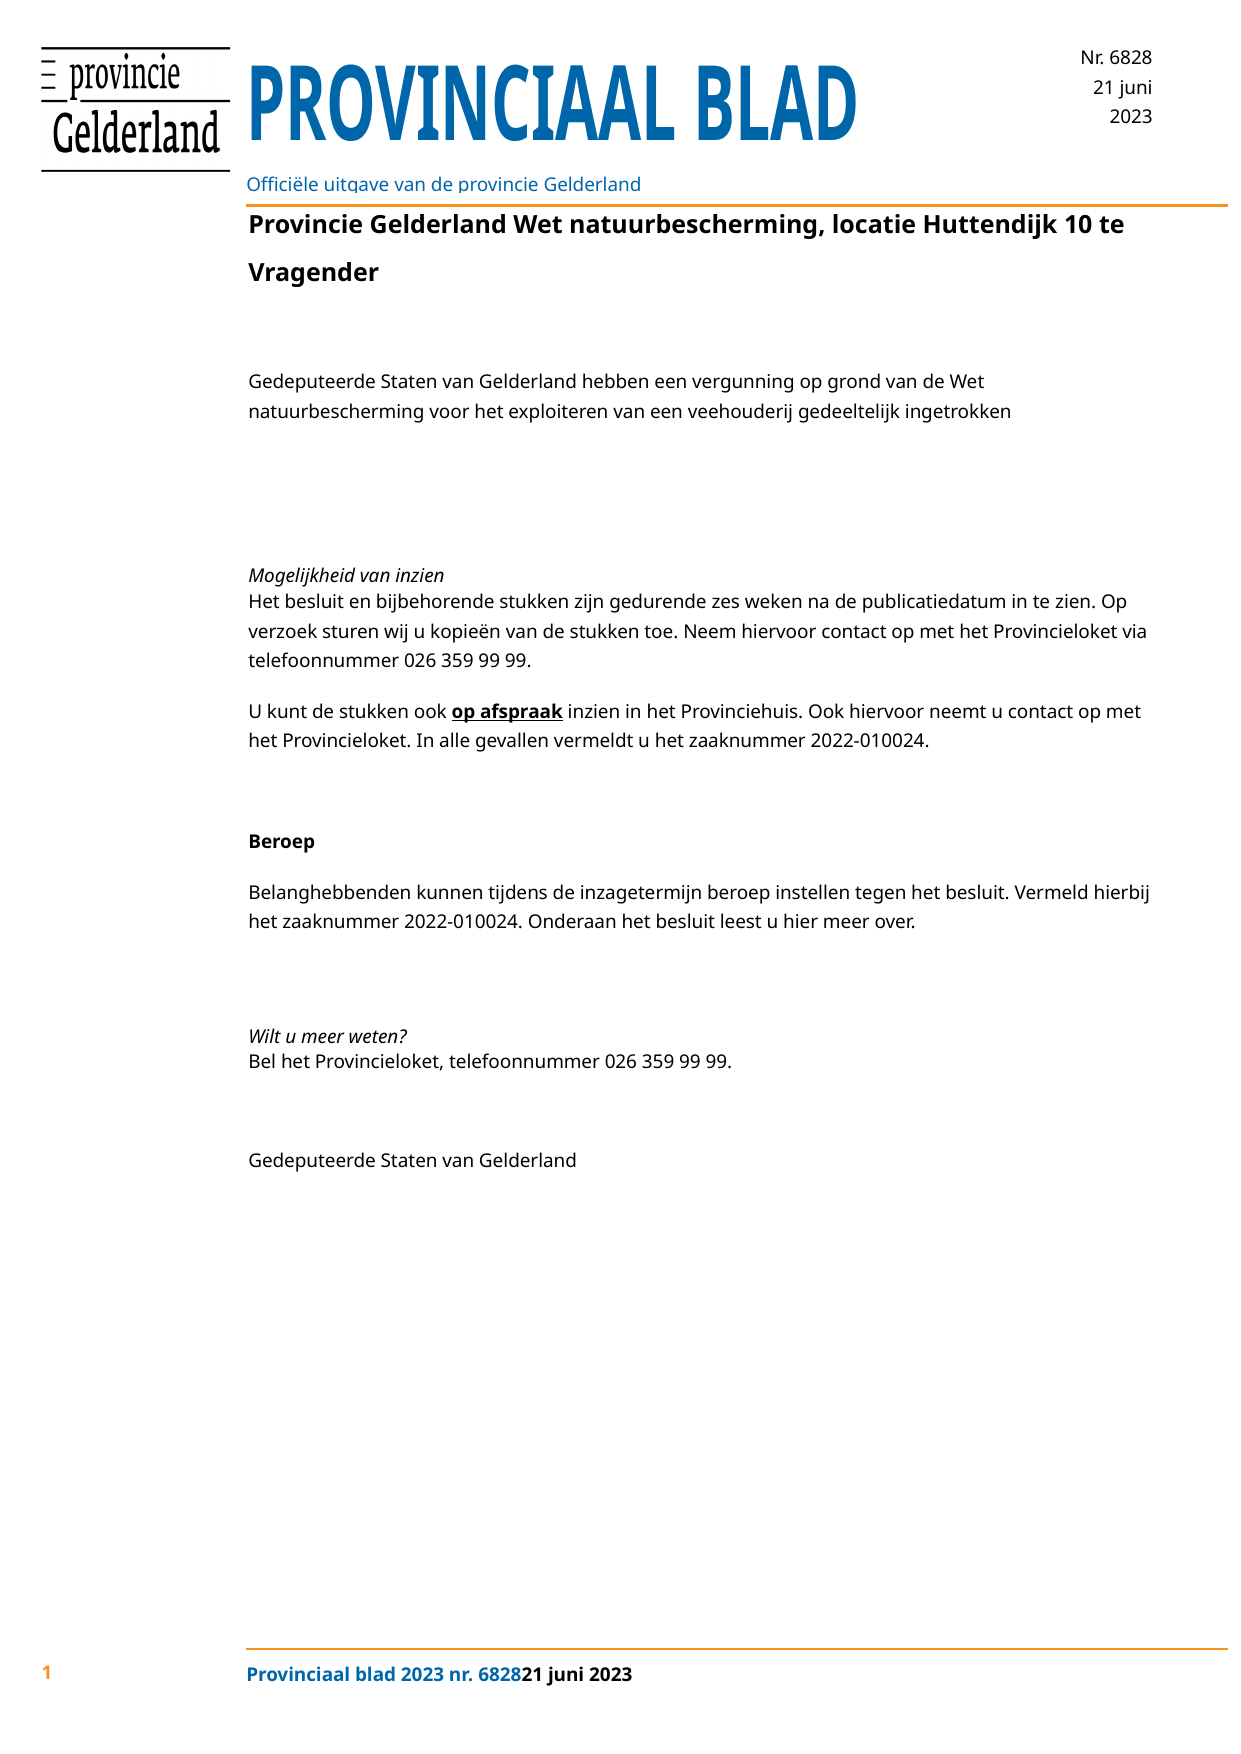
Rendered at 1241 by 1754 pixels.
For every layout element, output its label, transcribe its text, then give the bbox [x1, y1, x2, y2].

text Wilt u meer weten? [248, 1023, 1152, 1048]
text Mogelijkheid van inzien [248, 563, 1152, 588]
text U kunt de stukken ook op afspraak inzien in het Provinciehuis. Ook hiervoor neemt u contact op met het Provincieloket. In alle gevallen vermeldt u het zaaknummer 2022-010024. [248, 698, 1152, 753]
text Beroep [248, 828, 1152, 854]
text Bel het Provincieloket, telefoonnummer 026 359 99 99. [248, 1048, 1152, 1074]
text Belanghebbenden kunnen tijdens de inzagetermijn beroep instellen tegen het besluit. Vermeld hierbij het zaaknummer 2022-010024. Onderaan het besluit leest u hier meer over. [248, 879, 1152, 934]
picture [41, 47, 231, 172]
text Het besluit en bijbehorende stukken zijn gedurende zes weken na de publicatiedatum in te zien. Op verzoek sturen wij u kopieën van de stukken toe. Neem hiervoor contact op met het Provincieloket via telefoonnummer 026 359 99 99. [248, 588, 1152, 673]
text Provincie Gelderland Wet natuurbescherming, locatie Huttendijk 10 te Vragender [248, 207, 1152, 288]
text Gedeputeerde Staten van Gelderland [248, 1147, 1152, 1172]
text Gedeputeerde Staten van Gelderland hebben een vergunning op grond van de Wet natuurbescherming voor het exploiteren van een veehouderij gedeeltelijk ingetrokken [248, 368, 1152, 424]
